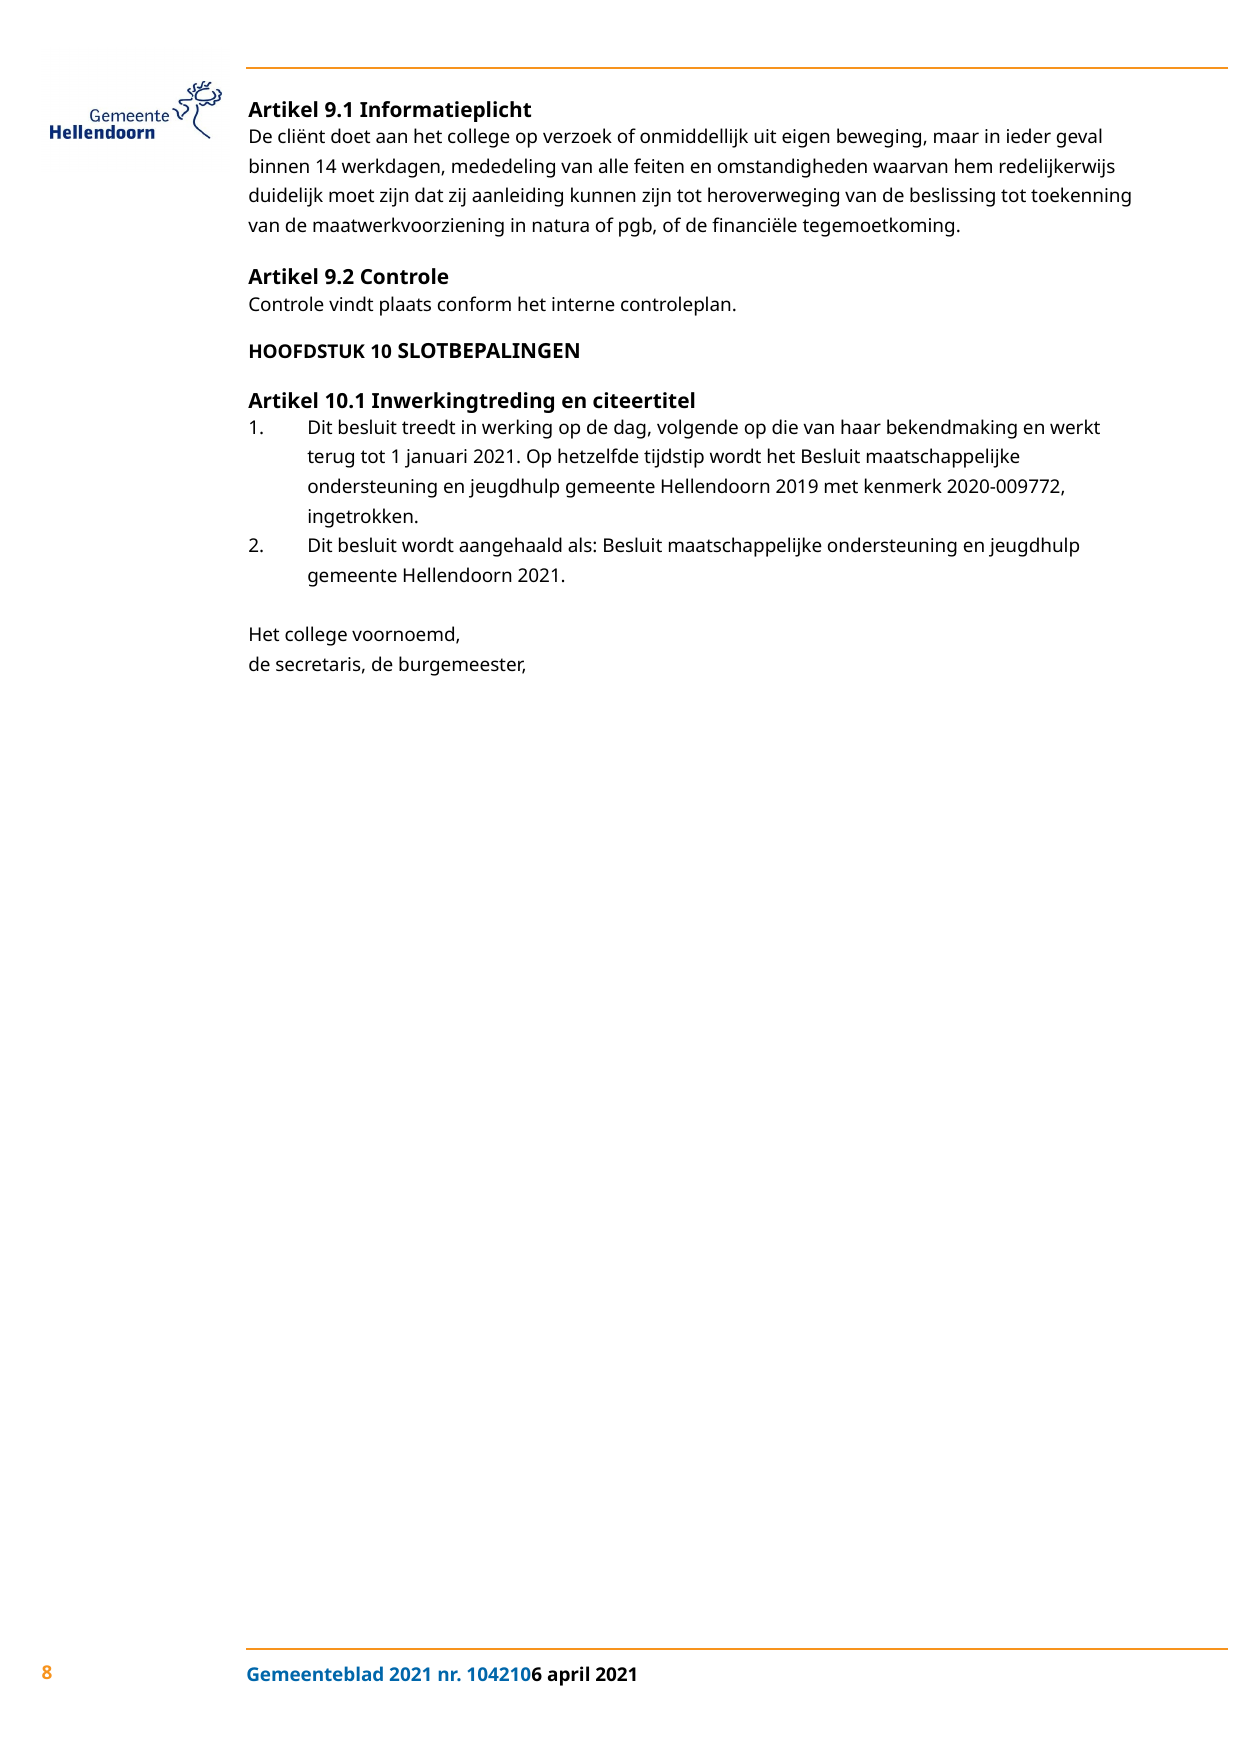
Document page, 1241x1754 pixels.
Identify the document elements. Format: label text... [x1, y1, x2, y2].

picture [41, 47, 231, 172]
text De cliënt doet aan het college op verzoek of onmiddellijk uit eigen beweging, maar in ieder geval binnen 14 werkdagen, mededeling van alle feiten en omstandigheden waarvan hem redelijkerwijs duidelijk moet zijn dat zij aanleiding kunnen zijn tot heroverweging van de beslissing tot toekenning van de maatwerkvoorziening in natura of pgb, of de financiële tegemoetkoming. [248, 123, 1152, 238]
text Artikel 9.2 Controle [248, 262, 1152, 291]
text Controle vindt plaats conform het interne controleplan. [248, 291, 1152, 317]
list Dit besluit treedt in werking op de dag, volgende op die van haar bekendmaking en werkt terug tot 1 januari 2021. Op hetzelfde tijdstip wordt het Besluit maatschappelijke ondersteuning en jeugdhulp gemeente Hellendoorn 2019 met kenmerk 2020-009772, ingetrokken. [248, 414, 1152, 529]
text Artikel 9.1 Informatieplicht [248, 95, 1152, 123]
text Het college voornoemd, [248, 621, 1152, 647]
text de secretaris, de burgemeester, [248, 651, 1152, 677]
text Artikel 10.1 Inwerkingtreding en citeertitel [248, 386, 1152, 414]
list Dit besluit wordt aangehaald als: Besluit maatschappelijke ondersteuning en jeugdhulp gemeente Hellendoorn 2021. [248, 532, 1152, 588]
text HOOFDSTUK 10 SLOTBEPALINGEN [248, 336, 1152, 365]
